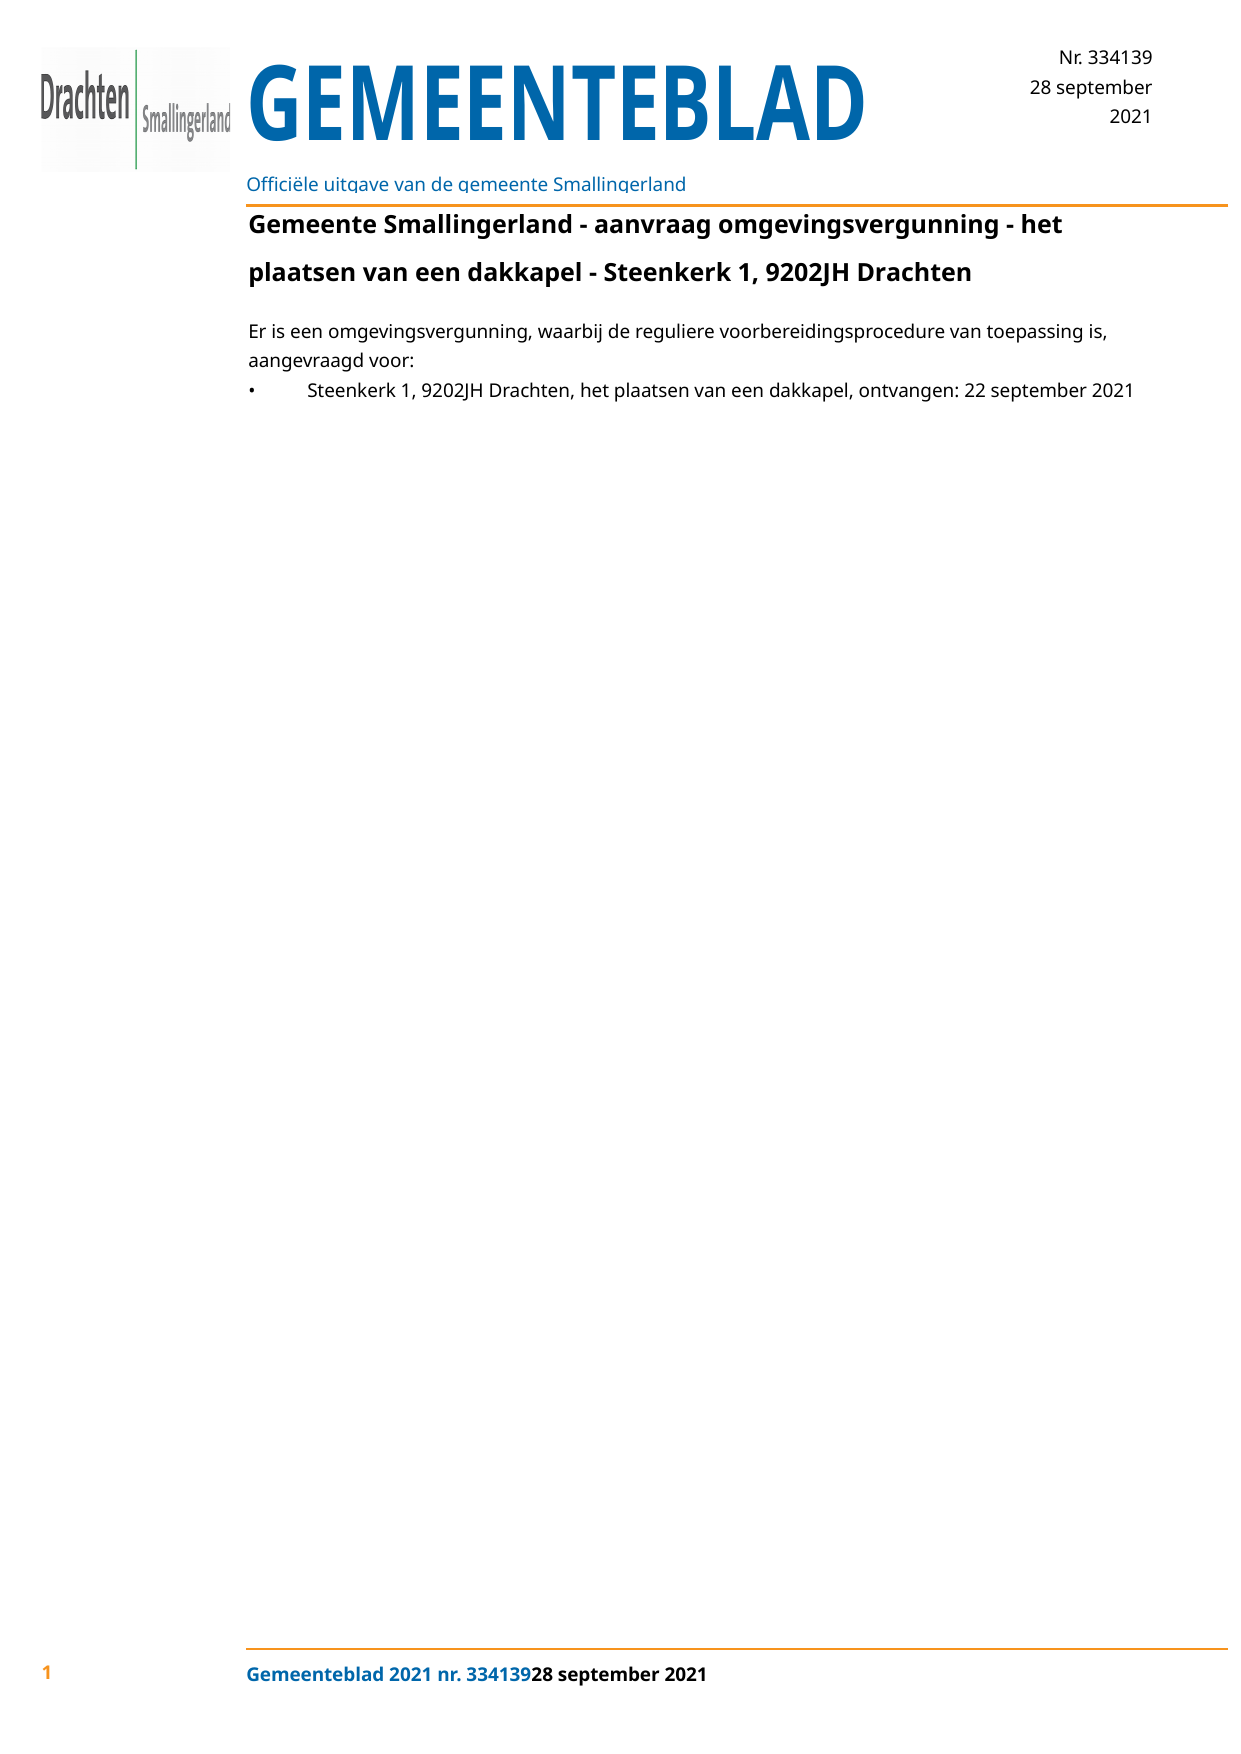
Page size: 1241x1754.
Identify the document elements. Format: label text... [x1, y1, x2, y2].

picture [41, 47, 231, 172]
text Gemeente Smallingerland - aanvraag omgevingsvergunning - het plaatsen van een dakkapel - Steenkerk 1, 9202JH Drachten [248, 207, 1152, 288]
text Er is een omgevingsvergunning, waarbij de reguliere voorbereidingsprocedure van toepassing is, aangevraagd voor: [248, 318, 1152, 373]
list Steenkerk 1, 9202JH Drachten, het plaatsen van een dakkapel, ontvangen: 22 september 2021 [248, 377, 1152, 403]
